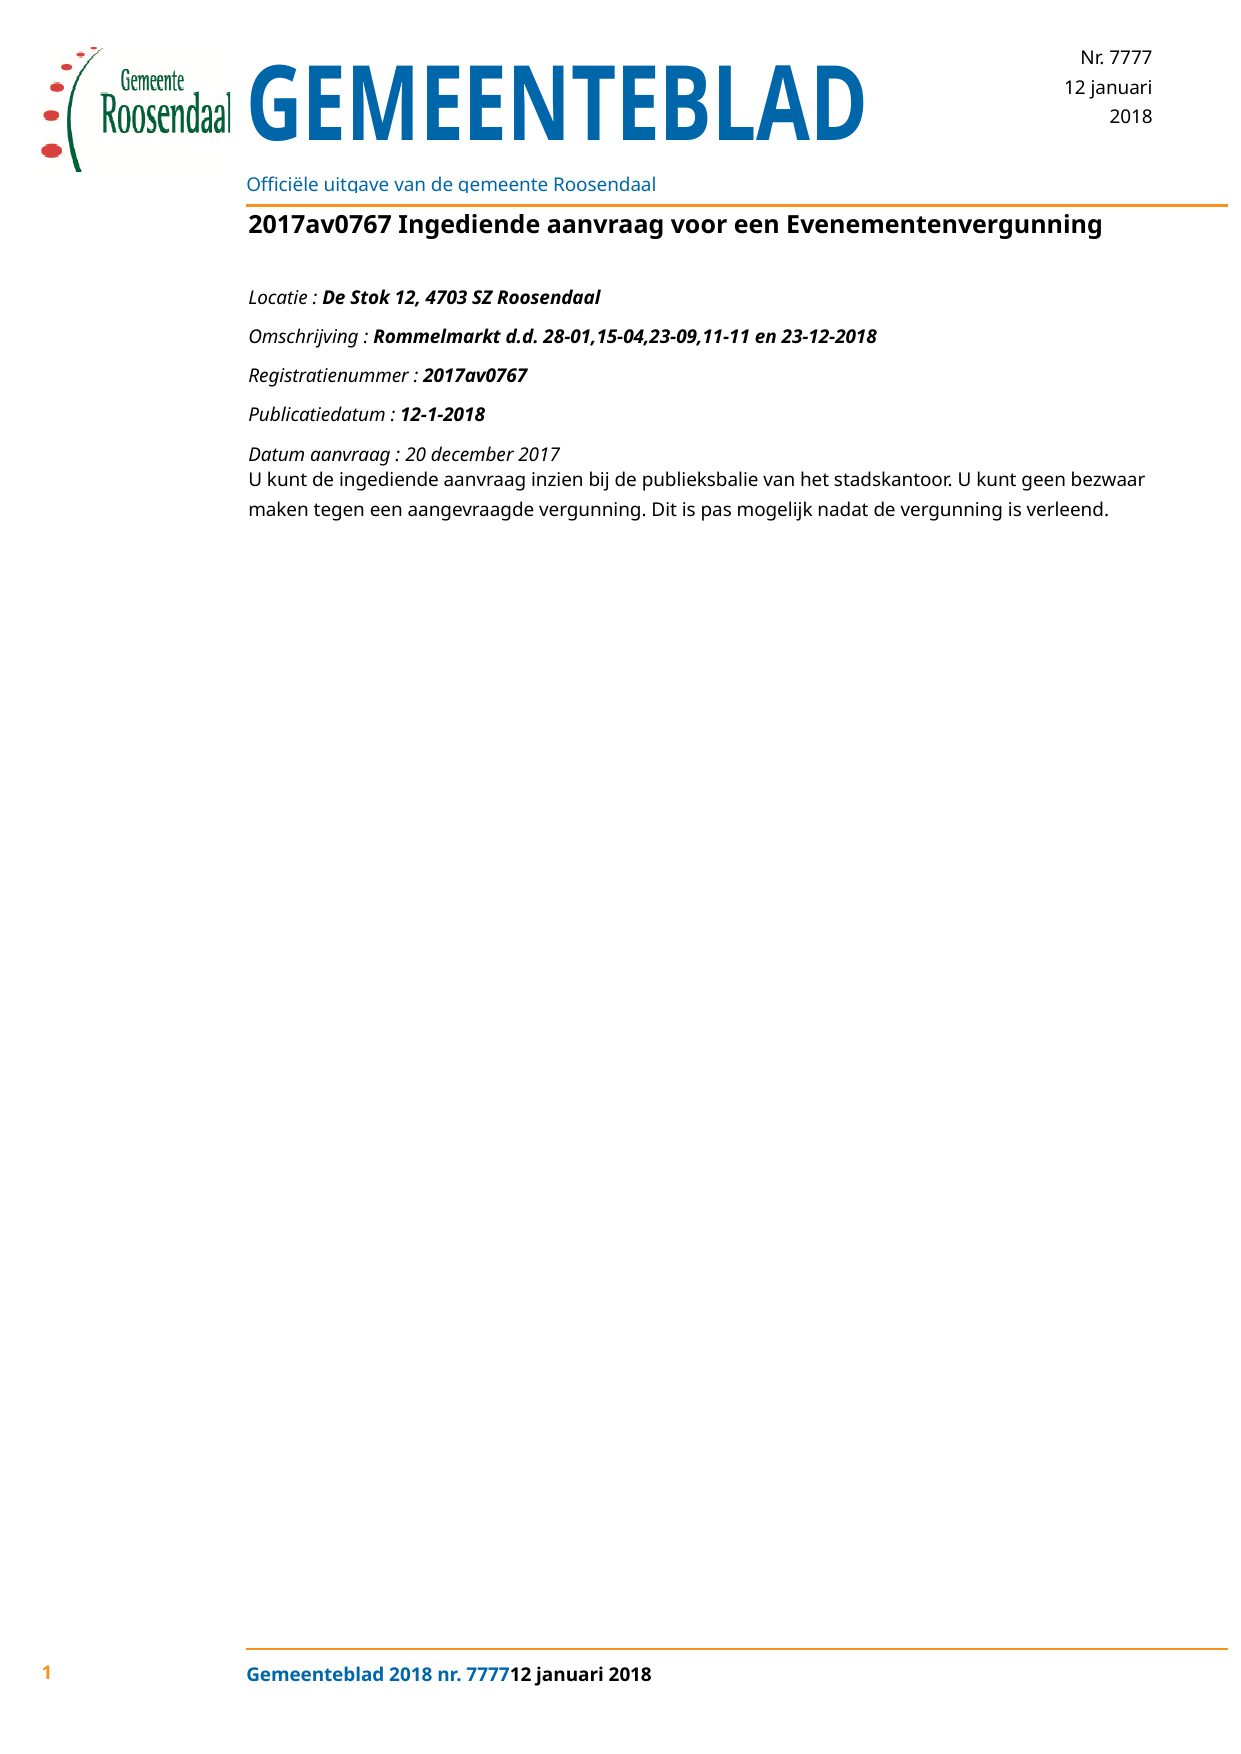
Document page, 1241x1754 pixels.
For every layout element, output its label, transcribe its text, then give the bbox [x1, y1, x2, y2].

text Locatie : De Stok 12, 4703 SZ Roosendaal [248, 284, 1152, 309]
text U kunt de ingediende aanvraag inzien bij de publieksbalie van het stadskantoor. U kunt geen bezwaar maken tegen een aangevraagde vergunning. Dit is pas mogelijk nadat de vergunning is verleend. [248, 467, 1152, 522]
picture [41, 47, 231, 172]
text Registratienummer : 2017av0767 [248, 362, 1152, 388]
text 2017av0767 Ingediende aanvraag voor een Evenementenvergunning [248, 207, 1152, 241]
text Publicatiedatum : 12-1-2018 [248, 402, 1152, 427]
text Datum aanvraag : 20 december 2017 [248, 441, 1152, 467]
text Omschrijving : Rommelmarkt d.d. 28-01,15-04,23-09,11-11 en 23-12-2018 [248, 323, 1152, 349]
